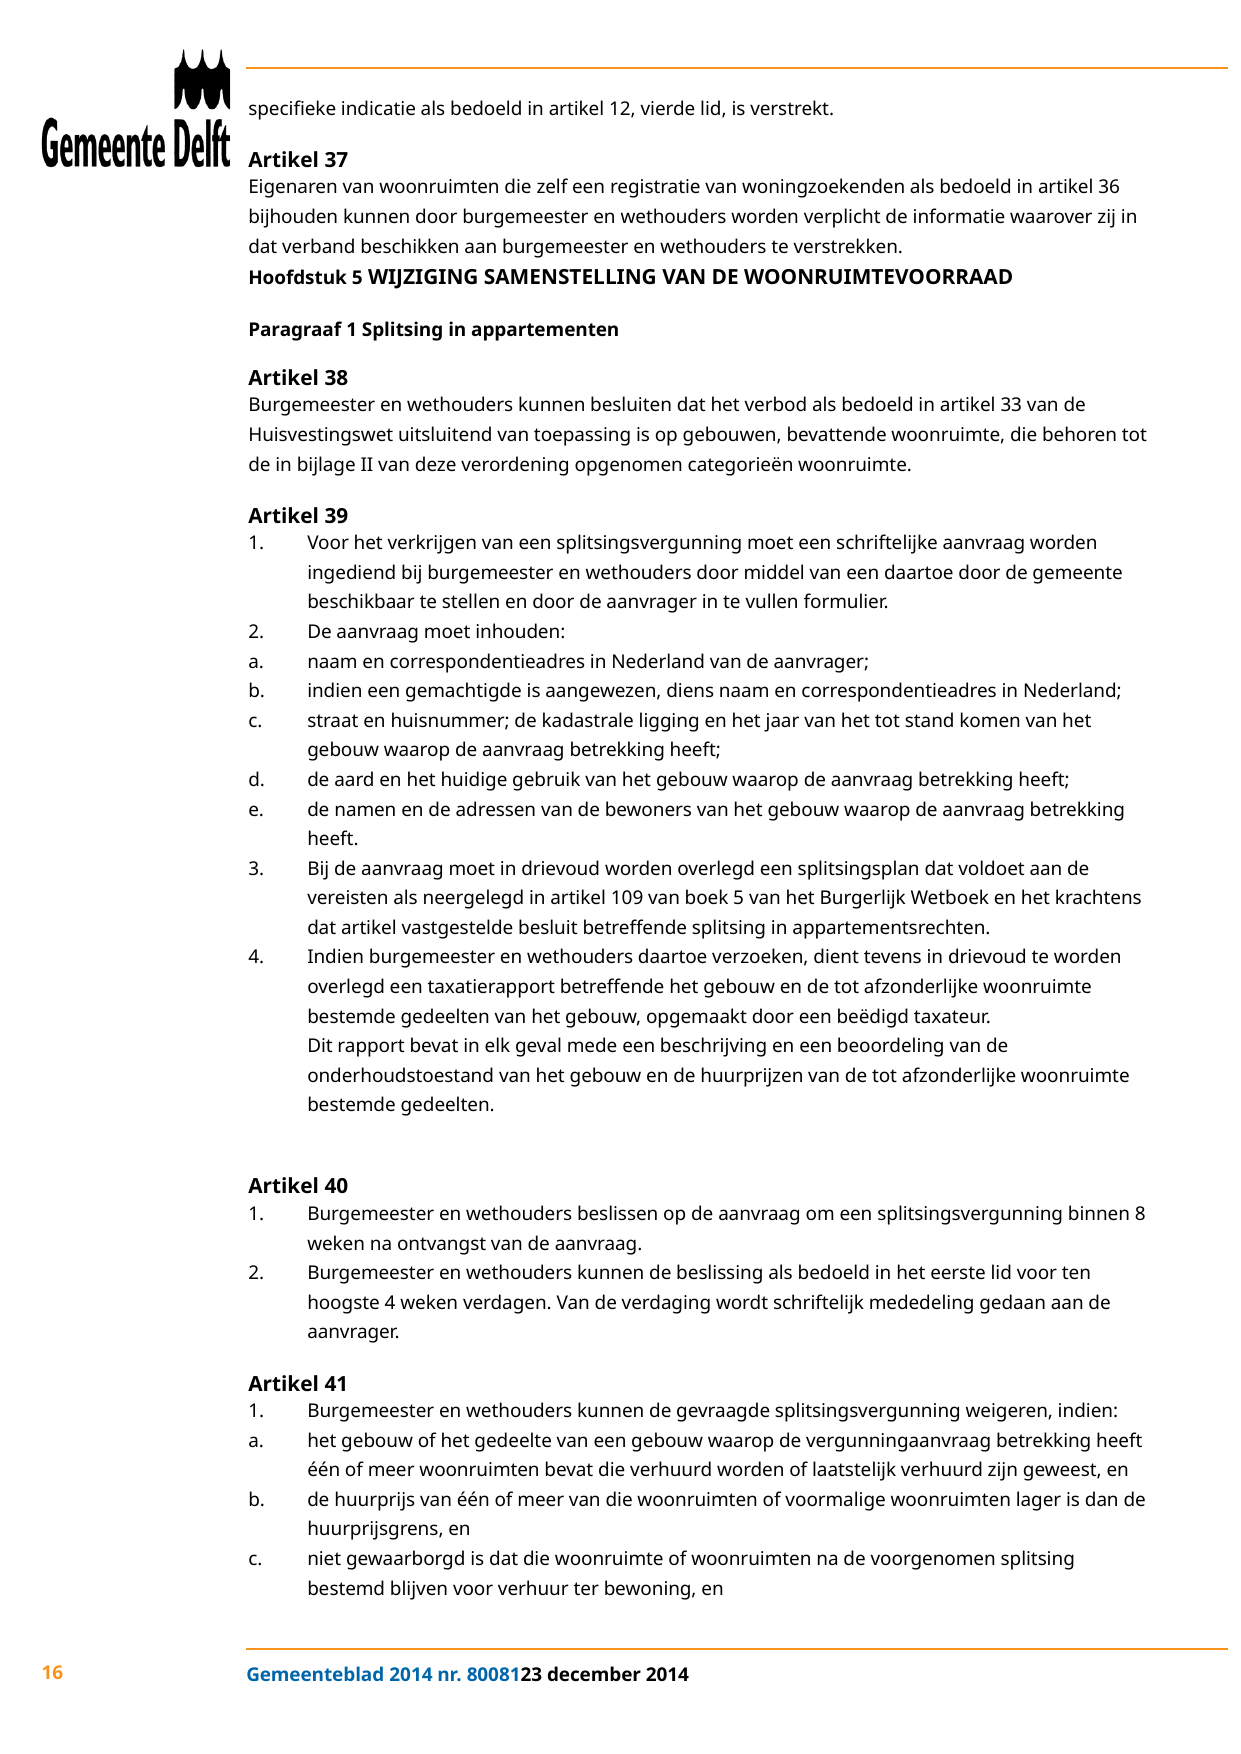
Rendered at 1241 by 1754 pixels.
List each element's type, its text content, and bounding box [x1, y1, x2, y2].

list de huurprijs van één of meer van die woonruimten of voormalige woonruimten lager is dan de huurprijsgrens, en [248, 1486, 1152, 1541]
list Burgemeester en wethouders beslissen op de aanvraag om een splitsingsvergunning binnen 8 weken na ontvangst van de aanvraag. [248, 1200, 1152, 1255]
text Artikel 37 [248, 145, 1152, 174]
list Dit rapport bevat in elk geval mede een beschrijving en een beoordeling van de onderhoudstoestand van het gebouw en de huurprijzen van de tot afzonderlijke woonruimte bestemde gedeelten. [248, 1032, 1152, 1117]
text Eigenaren van woonruimten die zelf een registratie van woningzoekenden als bedoeld in artikel 36 bijhouden kunnen door burgemeester en wethouders worden verplicht de informatie waarover zij in dat verband beschikken aan burgemeester en wethouders te verstrekken. [248, 174, 1152, 258]
list Voor het verkrijgen van een splitsingsvergunning moet een schriftelijke aanvraag worden ingediend bij burgemeester en wethouders door middel van een daartoe door de gemeente beschikbaar te stellen en door de aanvrager in te vullen formulier. [248, 529, 1152, 614]
text Artikel 38 [248, 363, 1152, 392]
picture [41, 47, 231, 172]
list straat en huisnummer; de kadastrale ligging en het jaar van het tot stand komen van het gebouw waarop de aanvraag betrekking heeft; [248, 707, 1152, 762]
list Indien burgemeester en wethouders daartoe verzoeken, dient tevens in drievoud te worden overlegd een taxatierapport betreffende het gebouw en de tot afzonderlijke woonruimte bestemde gedeelten van het gebouw, opgemaakt door een beëdigd taxateur. [248, 944, 1152, 1029]
list de namen en de adressen van de bewoners van het gebouw waarop de aanvraag betrekking heeft. [248, 796, 1152, 851]
text Artikel 39 [248, 501, 1152, 529]
list De aanvraag moet inhouden: [248, 618, 1152, 644]
list Bij de aanvraag moet in drievoud worden overlegd een splitsingsplan dat voldoet aan de vereisten als neergelegd in artikel 109 van boek 5 van het Burgerlijk Wetboek en het krachtens dat artikel vastgestelde besluit betreffende splitsing in appartementsrechten. [248, 855, 1152, 940]
text Artikel 40 [248, 1172, 1152, 1200]
text Paragraaf 1 Splitsing in appartementen [248, 317, 1152, 342]
list het gebouw of het gedeelte van een gebouw waarop de vergunningaanvraag betrekking heeft één of meer woonruimten bevat die verhuurd worden of laatstelijk verhuurd zijn geweest, en [248, 1427, 1152, 1482]
list Burgemeester en wethouders kunnen de beslissing als bedoeld in het eerste lid voor ten hoogste 4 weken verdagen. Van de verdaging wordt schriftelijk mededeling gedaan aan de aanvrager. [248, 1259, 1152, 1344]
text Burgemeester en wethouders kunnen besluiten dat het verbod als bedoeld in artikel 33 van de Huisvestingswet uitsluitend van toepassing is op gebouwen, bevattende woonruimte, die behoren tot de in bijlage II van deze verordening opgenomen categorieën woonruimte. [248, 392, 1152, 476]
list naam en correspondentieadres in Nederland van de aanvrager; [248, 648, 1152, 674]
list de aard en het huidige gebruik van het gebouw waarop de aanvraag betrekking heeft; [248, 766, 1152, 792]
text Artikel 41 [248, 1369, 1152, 1397]
list niet gewaarborgd is dat die woonruimte of woonruimten na de voorgenomen splitsing bestemd blijven voor verhuur ter bewoning, en [248, 1545, 1152, 1601]
text Hoofdstuk 5 WIJZIGING SAMENSTELLING VAN DE WOONRUIMTEVOORRAAD [248, 262, 1152, 291]
list indien een gemachtigde is aangewezen, diens naam en correspondentieadres in Nederland; [248, 677, 1152, 703]
text specifieke indicatie als bedoeld in artikel 12, vierde lid, is verstrekt. [248, 95, 1152, 121]
list Burgemeester en wethouders kunnen de gevraagde splitsingsvergunning weigeren, indien: [248, 1397, 1152, 1423]
